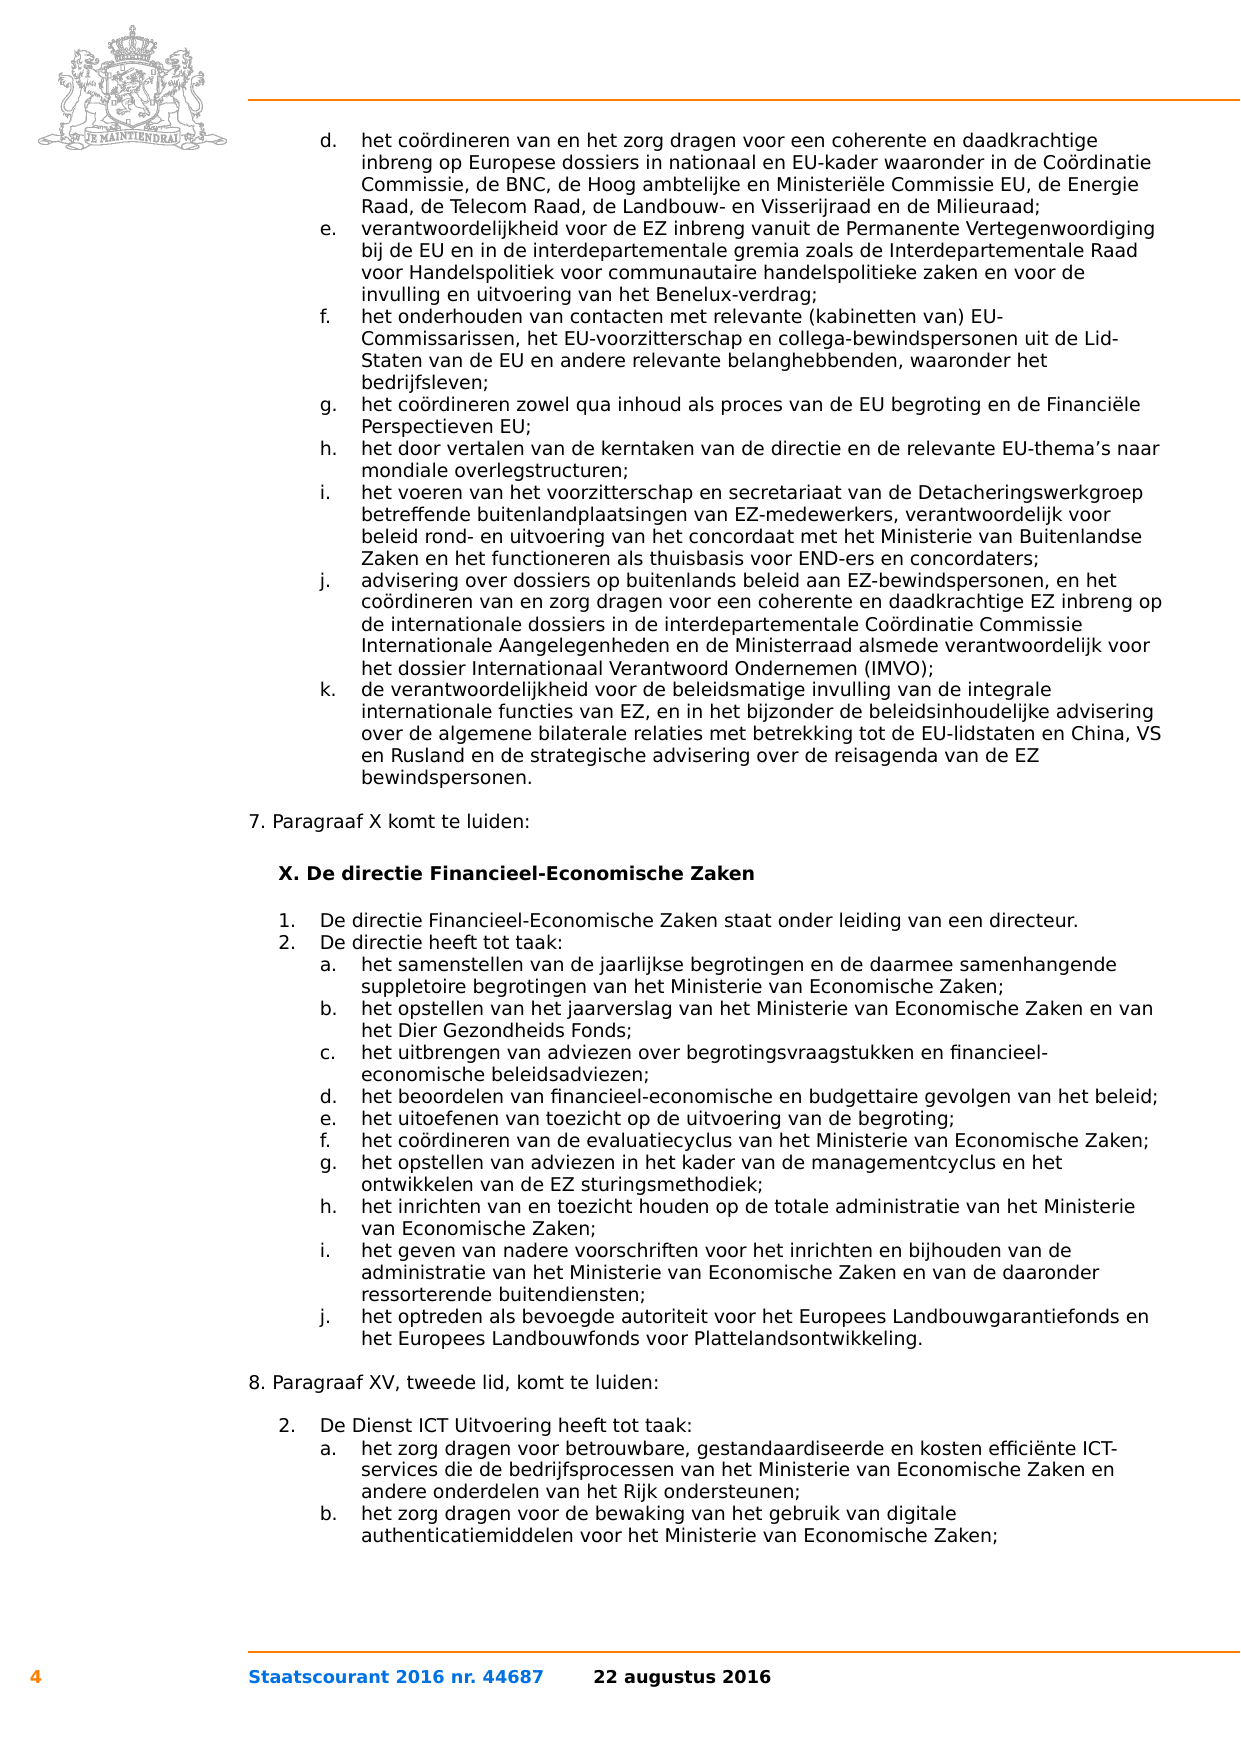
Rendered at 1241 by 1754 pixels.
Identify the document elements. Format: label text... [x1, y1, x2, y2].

text h. het inrichten van en toezicht houden op de totale administratie van het Ministerie van Economische Zaken; [319, 1196, 1163, 1240]
text j. het optreden als bevoegde autoriteit voor het Europees Landbouwgarantiefonds en het Europees Landbouwfonds voor Plattelandsontwikkeling. [319, 1306, 1163, 1350]
text 2. De directie heeft tot taak: [278, 932, 1163, 954]
text b. het zorg dragen voor de bewaking van het gebruik van digitale authenticatiemiddelen voor het Ministerie van Economische Zaken; [319, 1503, 1163, 1547]
text d. het coördineren van en het zorg dragen voor een coherente en daadkrachtige inbreng op Europese dossiers in nationaal en EU-kader waaronder in de Coördinatie Commissie, de BNC, de Hoog ambtelijke en Ministeriële Commissie EU, de Energie Raad, de Telecom Raad, de Landbouw- en Visserijraad en de Milieuraad; [319, 130, 1163, 218]
text d. het beoordelen van financieel-economische en budgettaire gevolgen van het beleid; [319, 1086, 1163, 1108]
text e. verantwoordelijkheid voor de EZ inbreng vanuit de Permanente Vertegenwoordiging bij de EU en in de interdepartementale gremia zoals de Interdepartementale Raad voor Handelspolitiek voor communautaire handelspolitieke zaken en voor de invulling en uitvoering van het Benelux-verdrag; [319, 218, 1163, 306]
text c. het uitbrengen van adviezen over begrotingsvraagstukken en financieel-economische beleidsadviezen; [319, 1042, 1163, 1086]
text 8. Paragraaf XV, tweede lid, komt te luiden: [248, 1372, 1163, 1393]
text i. het voeren van het voorzitterschap en secretariaat van de Detacheringswerkgroep betreffende buitenlandplaatsingen van EZ-medewerkers, verantwoordelijk voor beleid rond- en uitvoering van het concordaat met het Ministerie van Buitenlandse Zaken en het functioneren als thuisbasis voor END-ers en concordaters; [319, 482, 1163, 569]
subtitle X. De directie Financieel-Economische Zaken [278, 863, 1163, 885]
text 1. De directie Financieel-Economische Zaken staat onder leiding van een directeur. [278, 910, 1163, 932]
text b. het opstellen van het jaarverslag van het Ministerie van Economische Zaken en van het Dier Gezondheids Fonds; [319, 998, 1163, 1042]
text f. het onderhouden van contacten met relevante (kabinetten van) EU-Commissarissen, het EU-voorzitterschap en collega-bewindspersonen uit de Lid-Staten van de EU en andere relevante belanghebbenden, waaronder het bedrijfsleven; [319, 306, 1163, 394]
text a. het samenstellen van de jaarlijkse begrotingen en de daarmee samenhangende suppletoire begrotingen van het Ministerie van Economische Zaken; [319, 954, 1163, 998]
text g. het coördineren zowel qua inhoud als proces van de EU begroting en de Financiële Perspectieven EU; [319, 394, 1163, 438]
text 2. De Dienst ICT Uitvoering heeft tot taak: [278, 1415, 1163, 1437]
text 7. Paragraaf X komt te luiden: [248, 811, 1163, 833]
text a. het zorg dragen voor betrouwbare, gestandaardiseerde en kosten efficiënte ICT-services die de bedrijfsprocessen van het Ministerie van Economische Zaken en andere onderdelen van het Rijk ondersteunen; [319, 1437, 1163, 1503]
text j. advisering over dossiers op buitenlands beleid aan EZ-bewindspersonen, en het coördineren van en zorg dragen voor een coherente en daadkrachtige EZ inbreng op de internationale dossiers in de interdepartementale Coördinatie Commissie Internationale Aangelegenheden en de Ministerraad alsmede verantwoordelijk voor het dossier Internationaal Verantwoord Ondernemen (IMVO); [319, 569, 1163, 679]
text k. de verantwoordelijkheid voor de beleidsmatige invulling van de integrale internationale functies van EZ, en in het bijzonder de beleidsinhoudelijke advisering over de algemene bilaterale relaties met betrekking tot de EU-lidstaten en China, VS en Rusland en de strategische advisering over de reisagenda van de EZ bewindspersonen. [319, 679, 1163, 789]
text i. het geven van nadere voorschriften voor het inrichten en bijhouden van de administratie van het Ministerie van Economische Zaken en van de daaronder ressorterende buitendiensten; [319, 1240, 1163, 1306]
picture [38, 25, 227, 150]
text g. het opstellen van adviezen in het kader van de managementcyclus en het ontwikkelen van de EZ sturingsmethodiek; [319, 1152, 1163, 1196]
text e. het uitoefenen van toezicht op de uitvoering van de begroting; [319, 1108, 1163, 1130]
text h. het door vertalen van de kerntaken van de directie en de relevante EU-thema’s naar mondiale overlegstructuren; [319, 438, 1163, 482]
text f. het coördineren van de evaluatiecyclus van het Ministerie van Economische Zaken; [319, 1130, 1163, 1152]
